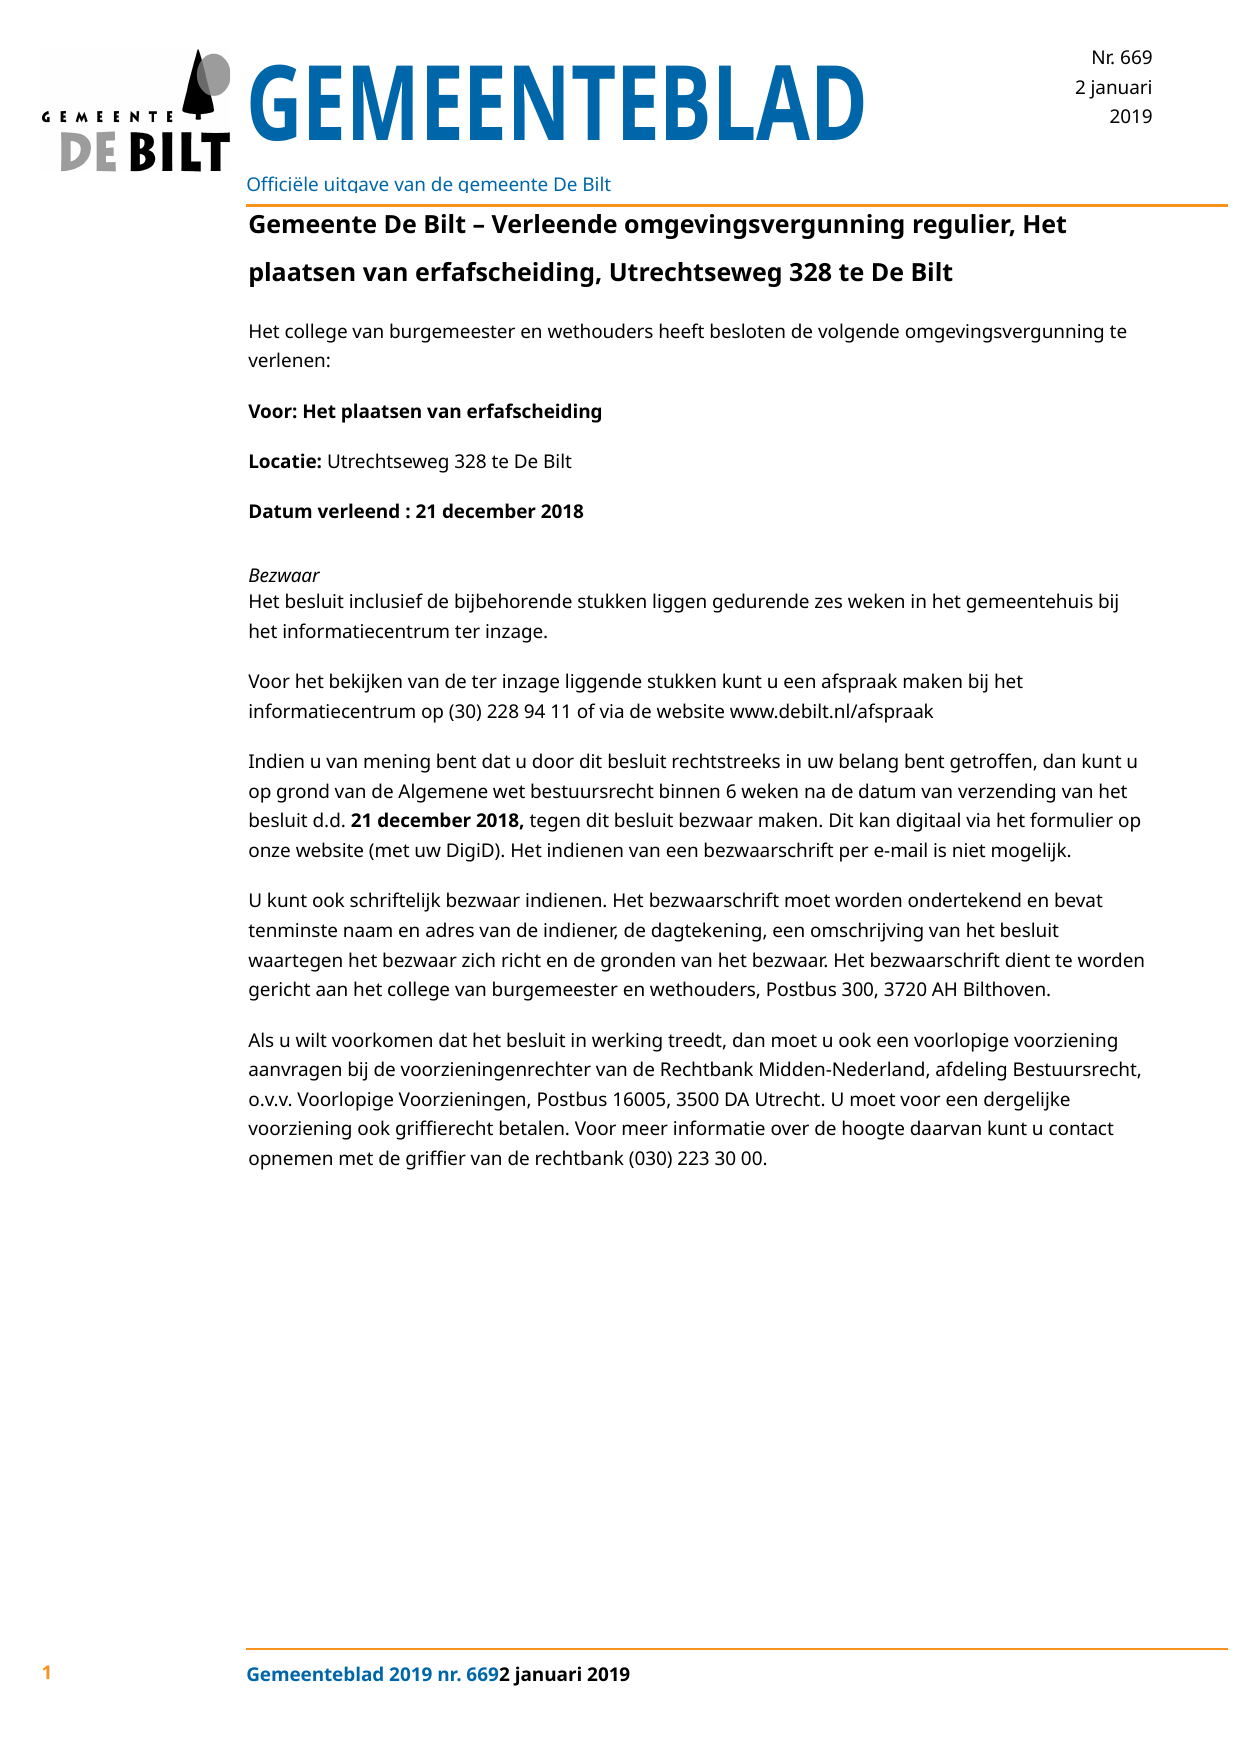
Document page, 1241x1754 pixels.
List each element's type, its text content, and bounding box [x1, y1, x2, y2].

text Voor: Het plaatsen van erfafscheiding [248, 398, 1152, 424]
picture [41, 47, 231, 172]
text Het besluit inclusief de bijbehorende stukken liggen gedurende zes weken in het gemeentehuis bij het informatiecentrum ter inzage. [248, 588, 1152, 644]
text Locatie: Utrechtseweg 328 te De Bilt [248, 448, 1152, 474]
text Het college van burgemeester en wethouders heeft besloten de volgende omgevingsvergunning te verlenen: [248, 318, 1152, 373]
text Voor het bekijken van de ter inzage liggende stukken kunt u een afspraak maken bij het informatiecentrum op (30) 228 94 11 of via de website www.debilt.nl/afspraak [248, 668, 1152, 724]
text Gemeente De Bilt – Verleende omgevingsvergunning regulier, Het plaatsen van erfafscheiding, Utrechtseweg 328 te De Bilt [248, 207, 1152, 288]
text Datum verleend : 21 december 2018 [248, 499, 1152, 524]
text Indien u van mening bent dat u door dit besluit rechtstreeks in uw belang bent getroffen, dan kunt u op grond van de Algemene wet bestuursrecht binnen 6 weken na de datum van verzending van het besluit d.d. 21 december 2018, tegen dit besluit bezwaar maken. Dit kan digitaal via het formulier op onze website (met uw DigiD). Het indienen van een bezwaarschrift per e-mail is niet mogelijk. [248, 748, 1152, 863]
text Bezwaar [248, 563, 1152, 588]
text U kunt ook schriftelijk bezwaar indienen. Het bezwaarschrift moet worden ondertekend en bevat tenminste naam en adres van de indiener, de dagtekening, een omschrijving van het besluit waartegen het bezwaar zich richt en de gronden van het bezwaar. Het bezwaarschrift dient te worden gericht aan het college van burgemeester en wethouders, Postbus 300, 3720 AH Bilthoven. [248, 888, 1152, 1002]
text Als u wilt voorkomen dat het besluit in werking treedt, dan moet u ook een voorlopige voorziening aanvragen bij de voorzieningenrechter van de Rechtbank Midden-Nederland, afdeling Bestuursrecht, o.v.v. Voorlopige Voorzieningen, Postbus 16005, 3500 DA Utrecht. U moet voor een dergelijke voorziening ook griffierecht betalen. Voor meer informatie over de hoogte daarvan kunt u contact opnemen met de griffier van de rechtbank (030) 223 30 00. [248, 1027, 1152, 1171]
